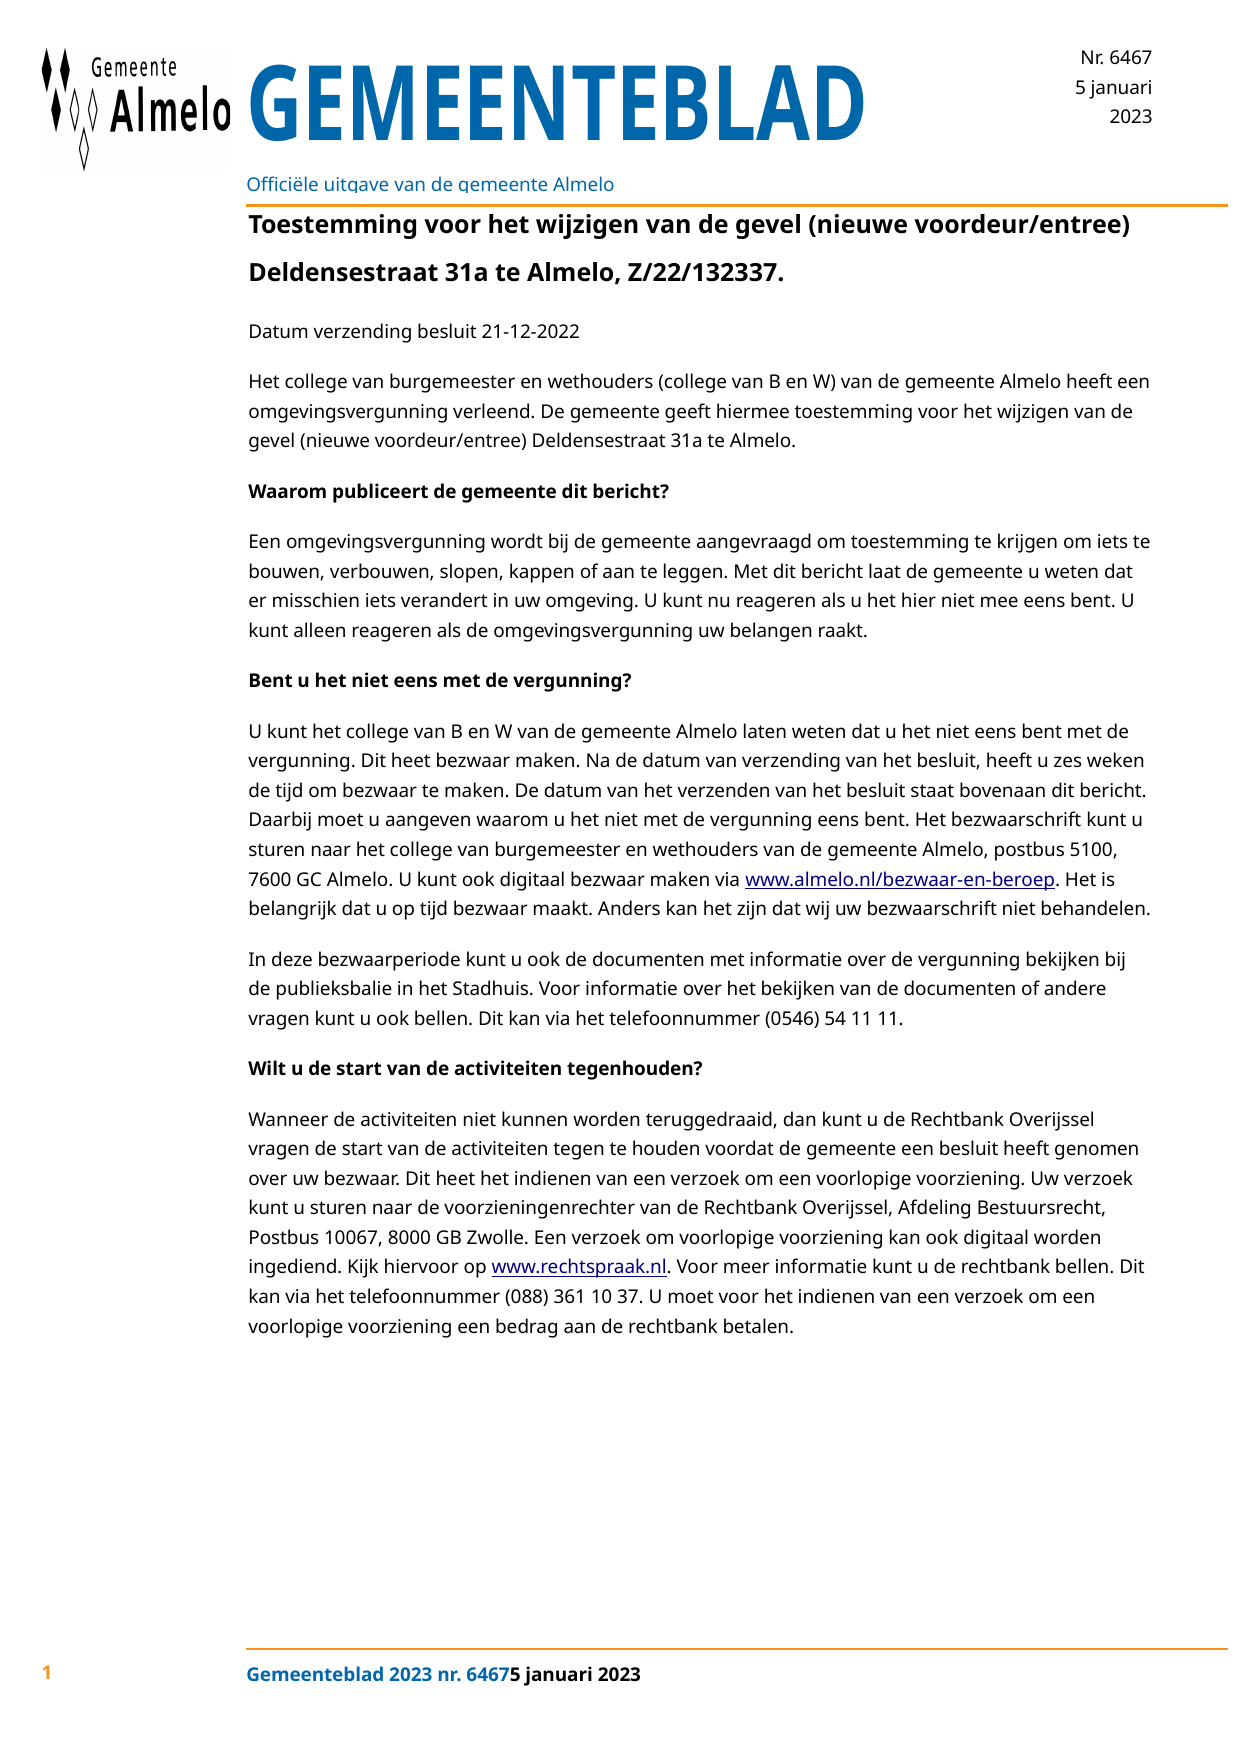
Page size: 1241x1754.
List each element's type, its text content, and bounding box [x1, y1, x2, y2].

text Een omgevingsvergunning wordt bij de gemeente aangevraagd om toestemming te krijgen om iets te bouwen, verbouwen, slopen, kappen of aan te leggen. Met dit bericht laat de gemeente u weten dat er misschien iets verandert in uw omgeving. U kunt nu reageren als u het hier niet mee eens bent. U kunt alleen reageren als de omgevingsvergunning uw belangen raakt. [248, 528, 1152, 643]
text U kunt het college van B en W van de gemeente Almelo laten weten dat u het niet eens bent met de vergunning. Dit heet bezwaar maken. Na de datum van verzending van het besluit, heeft u zes weken de tijd om bezwaar te maken. De datum van het verzenden van het besluit staat bovenaan dit bericht. Daarbij moet u aangeven waarom u het niet met de vergunning eens bent. Het bezwaarschrift kunt u sturen naar het college van burgemeester en wethouders van de gemeente Almelo, postbus 5100, 7600 GC Almelo. U kunt ook digitaal bezwaar maken via www.almelo.nl/bezwaar-en-beroep. Het is belangrijk dat u op tijd bezwaar maakt. Anders kan het zijn dat wij uw bezwaarschrift niet behandelen. [248, 718, 1152, 921]
text Het college van burgemeester en wethouders (college van B en W) van de gemeente Almelo heeft een omgevingsvergunning verleend. De gemeente geeft hiermee toestemming voor het wijzigen van de gevel (nieuwe voordeur/entree) Deldensestraat 31a te Almelo. [248, 368, 1152, 453]
text Bent u het niet eens met de vergunning? [248, 667, 1152, 693]
text In deze bezwaarperiode kunt u ook de documenten met informatie over de vergunning bekijken bij de publieksbalie in het Stadhuis. Voor informatie over het bekijken van de documenten of andere vragen kunt u ook bellen. Dit kan via het telefoonnummer (0546) 54 11 11. [248, 946, 1152, 1031]
picture [41, 47, 231, 172]
text Wanneer de activiteiten niet kunnen worden teruggedraaid, dan kunt u de Rechtbank Overijssel vragen de start van de activiteiten tegen te houden voordat de gemeente een besluit heeft genomen over uw bezwaar. Dit heet het indienen van een verzoek om een voorlopige voorziening. Uw verzoek kunt u sturen naar de voorzieningenrechter van de Rechtbank Overijssel, Afdeling Bestuursrecht, Postbus 10067, 8000 GB Zwolle. Een verzoek om voorlopige voorziening kan ook digitaal worden ingediend. Kijk hiervoor op www.rechtspraak.nl. Voor meer informatie kunt u de rechtbank bellen. Dit kan via het telefoonnummer (088) 361 10 37. U moet voor het indienen van een verzoek om een voorlopige voorziening een bedrag aan de rechtbank betalen. [248, 1106, 1152, 1339]
text Toestemming voor het wijzigen van de gevel (nieuwe voordeur/entree) Deldensestraat 31a te Almelo, Z/22/132337. [248, 207, 1152, 288]
text Wilt u de start van de activiteiten tegenhouden? [248, 1055, 1152, 1081]
text Waarom publiceert de gemeente dit bericht? [248, 478, 1152, 504]
text Datum verzending besluit 21-12-2022 [248, 318, 1152, 344]
